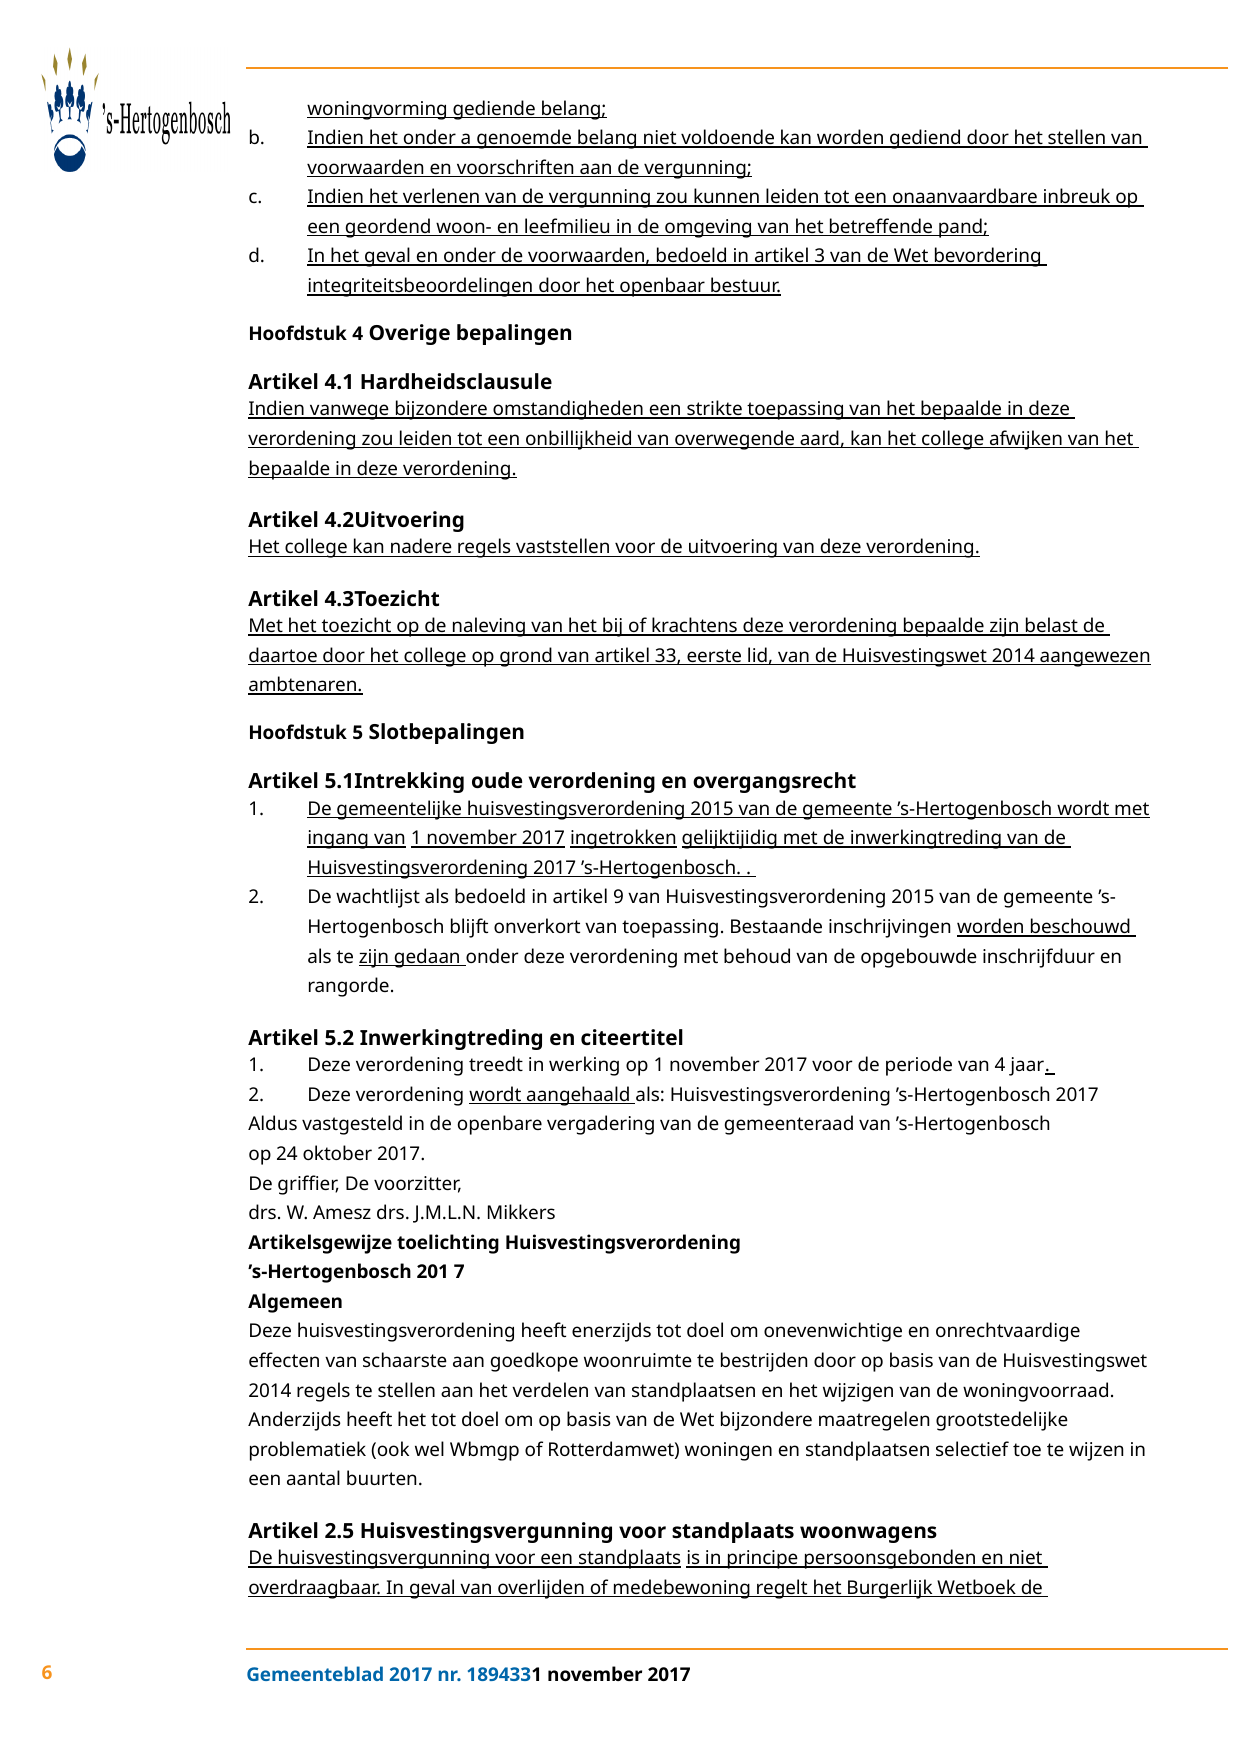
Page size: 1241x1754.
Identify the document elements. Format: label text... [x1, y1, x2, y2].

text Artikel 4.1 Hardheidsclausule [248, 367, 1152, 396]
text Algemeen [248, 1288, 1152, 1314]
text Artikel 4.3Toezicht [248, 584, 1152, 612]
text De griffier, De voorzitter, [248, 1170, 1152, 1195]
text Artikel 4.2Uitvoering [248, 505, 1152, 534]
text Artikel 5.2 Inwerkingtreding en citeertitel [248, 1023, 1152, 1051]
list Indien het verlenen van de vergunning zou kunnen leiden tot een onaanvaardbare inbreuk op een geordend woon- en leefmilieu in de omgeving van het betreffende pand; [248, 183, 1152, 239]
text Het college kan nadere regels vaststellen voor de uitvoering van deze verordening. [248, 534, 1152, 559]
text De huisvestingsvergunning voor een standplaats is in principe persoonsgebonden en niet overdraagbaar. In geval van overlijden of medebewoning regelt het Burgerlijk Wetboek de [248, 1544, 1152, 1600]
text Hoofdstuk 5 Slotbepalingen [248, 717, 1152, 746]
text Indien vanwege bijzondere omstandigheden een strikte toepassing van het bepaalde in deze verordening zou leiden tot een onbillijkheid van overwegende aard, kan het college afwijken van het bepaalde in deze verordening. [248, 396, 1152, 481]
text Met het toezicht op de naleving van het bij of krachtens deze verordening bepaalde zijn belast de daartoe door het college op grond van artikel 33, eerste lid, van de Huisvestingswet 2014 aangewezen ambtenaren. [248, 612, 1152, 697]
list Deze verordening wordt aangehaald als: Huisvestingsverordening ’s-Hertogenbosch 2017 [248, 1081, 1152, 1107]
text drs. W. Amesz drs. J.M.L.N. Mikkers [248, 1199, 1152, 1225]
list woningvorming gediende belang; [248, 95, 1152, 121]
list Deze verordening treedt in werking op 1 november 2017 voor de periode van 4 jaar. [248, 1051, 1152, 1077]
picture [41, 47, 231, 172]
list De gemeentelijke huisvestingsverordening 2015 van de gemeente ’s-Hertogenbosch wordt met ingang van 1 november 2017 ingetrokken gelijktijidig met de inwerkingtreding van de Huisvestingsverordening 2017 ’s-Hertogenbosch. . [248, 795, 1152, 880]
text Aldus vastgesteld in de openbare vergadering van de gemeenteraad van ’s-Hertogenbosch [248, 1111, 1152, 1136]
text Artikel 2.5 Huisvestingsvergunning voor standplaats woonwagens [248, 1516, 1152, 1544]
text op 24 oktober 2017. [248, 1140, 1152, 1166]
text Deze huisvestingsverordening heeft enerzijds tot doel om onevenwichtige en onrechtvaardige effecten van schaarste aan goedkope woonruimte te bestrijden door op basis van de Huisvestingswet 2014 regels te stellen aan het verdelen van standplaatsen en het wijzigen van de woningvoorraad. Anderzijds heeft het tot doel om op basis van de Wet bijzondere maatregelen grootstedelijke problematiek (ook wel Wbmgp of Rotterdamwet) woningen en standplaatsen selectief toe te wijzen in een aantal buurten. [248, 1318, 1152, 1491]
text Artikelsgewijze toelichting Huisvestingsverordening [248, 1229, 1152, 1254]
list Indien het onder a genoemde belang niet voldoende kan worden gediend door het stellen van voorwaarden en voorschriften aan de vergunning; [248, 124, 1152, 180]
text Hoofdstuk 4 Overige bepalingen [248, 318, 1152, 346]
list In het geval en onder de voorwaarden, bedoeld in artikel 3 van de Wet bevordering integriteitsbeoordelingen door het openbaar bestuur. [248, 243, 1152, 298]
text ’s-Hertogenbosch 201 7 [248, 1258, 1152, 1284]
list De wachtlijst als bedoeld in artikel 9 van Huisvestingsverordening 2015 van de gemeente ’s-Hertogenbosch blijft onverkort van toepassing. Bestaande inschrijvingen worden beschouwd als te zijn gedaan onder deze verordening met behoud van de opgebouwde inschrijfduur en rangorde. [248, 884, 1152, 998]
text Artikel 5.1Intrekking oude verordening en overgangsrecht [248, 767, 1152, 795]
